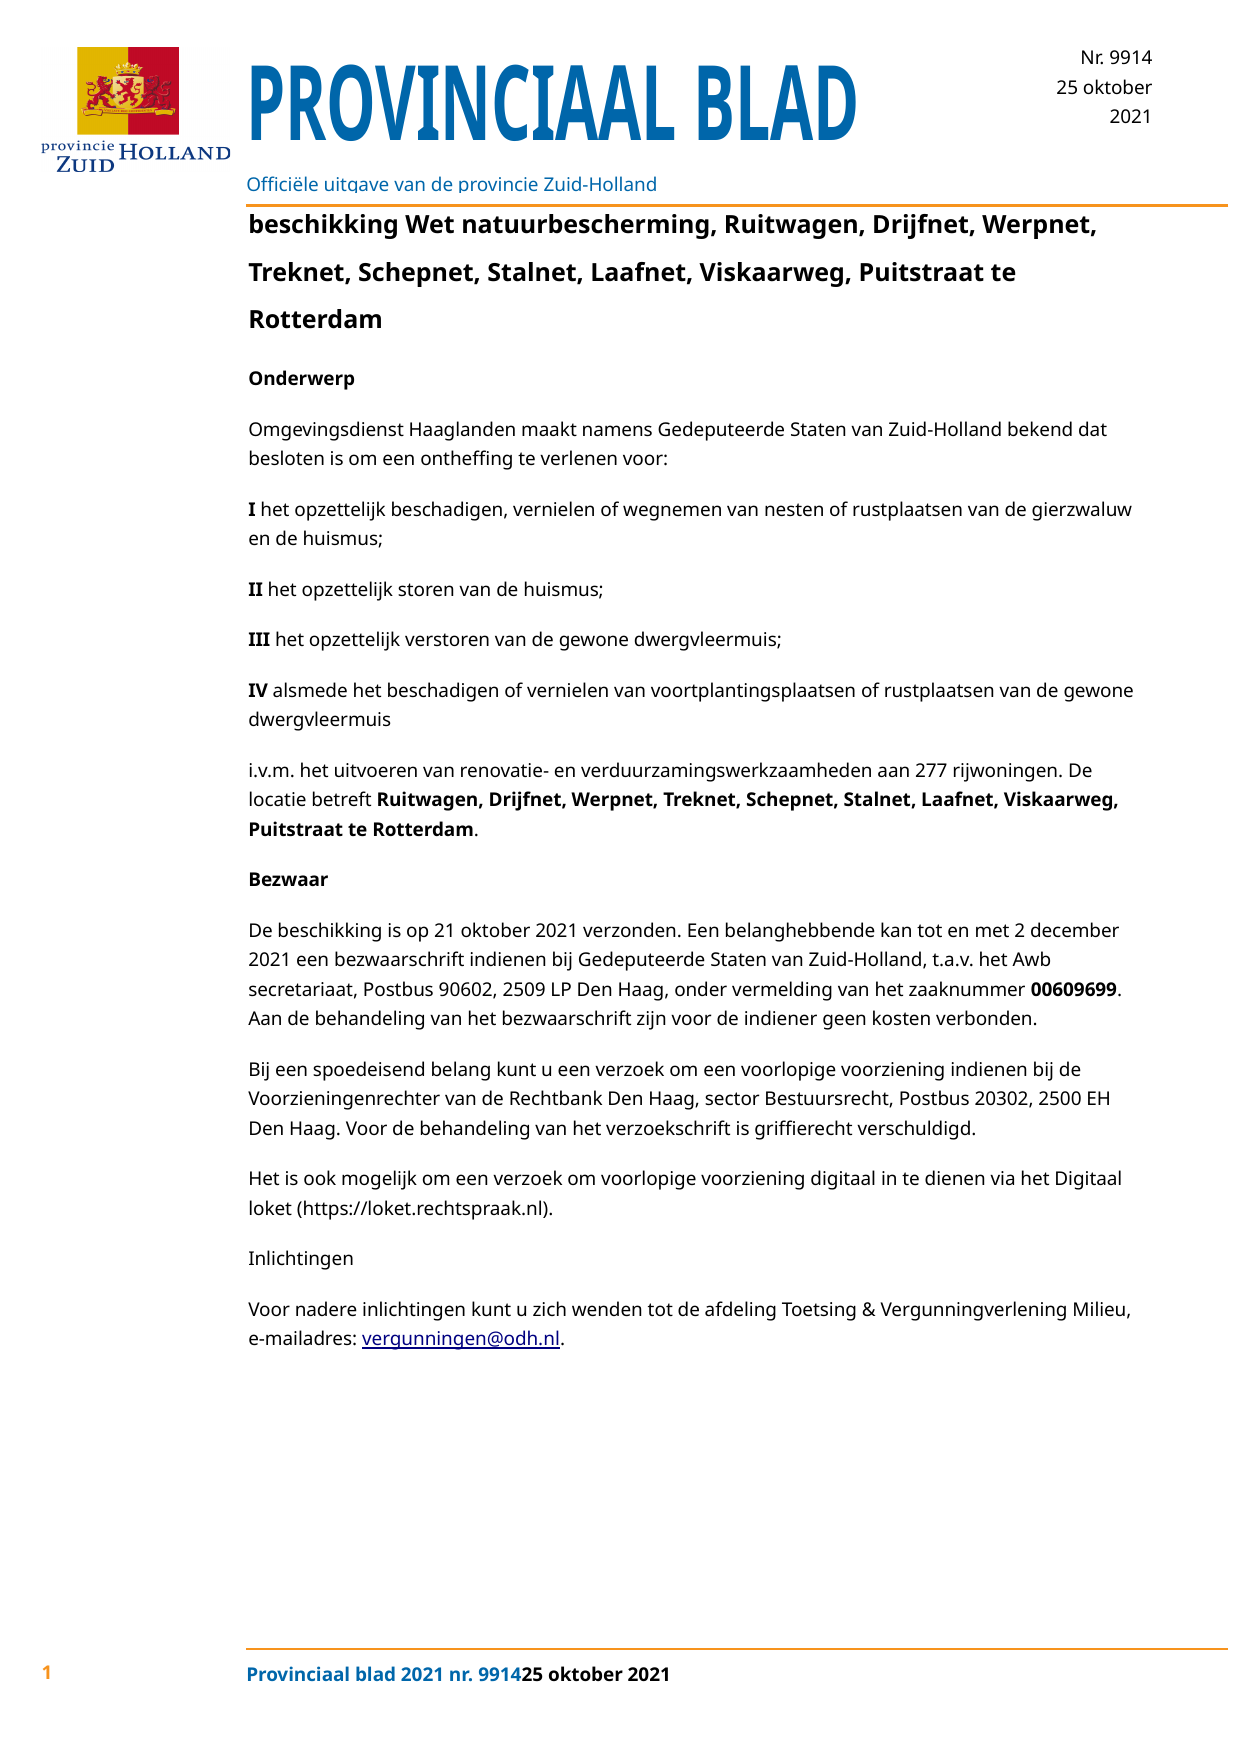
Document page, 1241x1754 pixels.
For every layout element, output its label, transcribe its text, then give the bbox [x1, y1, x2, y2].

text i.v.m. het uitvoeren van renovatie- en verduurzamingswerkzaamheden aan 277 rijwoningen. De locatie betreft Ruitwagen, Drijfnet, Werpnet, Treknet, Schepnet, Stalnet, Laafnet, Viskaarweg, Puitstraat te Rotterdam. [248, 757, 1152, 842]
text Voor nadere inlichtingen kunt u zich wenden tot de afdeling Toetsing & Vergunningverlening Milieu, e-mailadres: vergunningen@odh.nl. [248, 1296, 1152, 1351]
text IV alsmede het beschadigen of vernielen van voortplantingsplaatsen of rustplaatsen van de gewone dwergvleermuis [248, 677, 1152, 732]
text Inlichtingen [248, 1246, 1152, 1271]
text Onderwerp [248, 366, 1152, 391]
text Bezwaar [248, 866, 1152, 892]
text I het opzettelijk beschadigen, vernielen of wegnemen van nesten of rustplaatsen van de gierzwaluw en de huismus; [248, 496, 1152, 551]
text Bij een spoedeisend belang kunt u een verzoek om een voorlopige voorziening indienen bij de Voorzieningenrechter van de Rechtbank Den Haag, sector Bestuursrecht, Postbus 20302, 2500 EH Den Haag. Voor de behandeling van het verzoekschrift is griffierecht verschuldigd. [248, 1056, 1152, 1141]
text beschikking Wet natuurbescherming, Ruitwagen, Drijfnet, Werpnet, Treknet, Schepnet, Stalnet, Laafnet, Viskaarweg, Puitstraat te Rotterdam [248, 207, 1152, 336]
text De beschikking is op 21 oktober 2021 verzonden. Een belanghebbende kan tot en met 2 december 2021 een bezwaarschrift indienen bij Gedeputeerde Staten van Zuid-Holland, t.a.v. het Awb secretariaat, Postbus 90602, 2509 LP Den Haag, onder vermelding van het zaaknummer 00609699. Aan de behandeling van het bezwaarschrift zijn voor de indiener geen kosten verbonden. [248, 917, 1152, 1031]
text II het opzettelijk storen van de huismus; [248, 576, 1152, 602]
picture [41, 47, 231, 172]
text III het opzettelijk verstoren van de gewone dwergvleermuis; [248, 626, 1152, 652]
text Omgevingsdienst Haaglanden maakt namens Gedeputeerde Staten van Zuid-Holland bekend dat besloten is om een ontheffing te verlenen voor: [248, 416, 1152, 471]
text Het is ook mogelijk om een verzoek om voorlopige voorziening digitaal in te dienen via het Digitaal loket (https://loket.rechtspraak.nl). [248, 1166, 1152, 1221]
